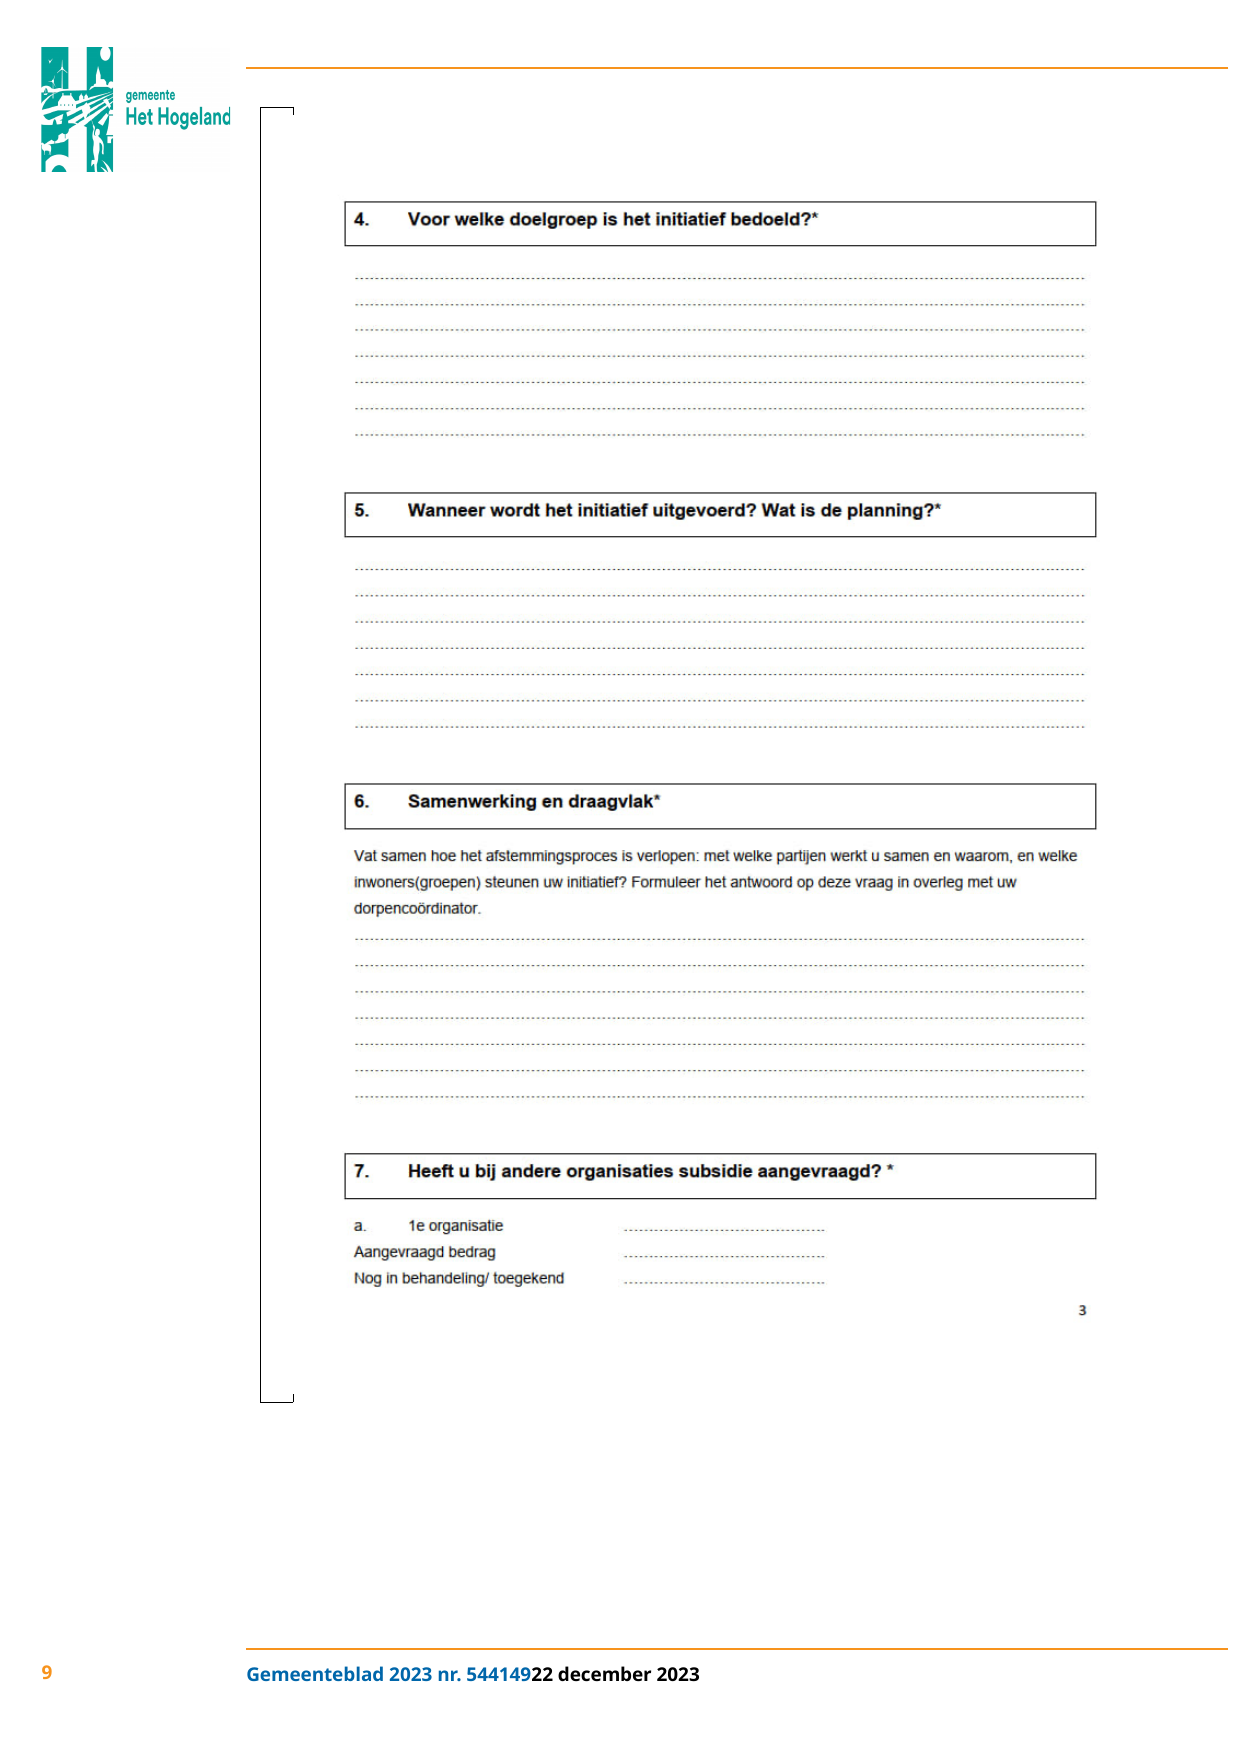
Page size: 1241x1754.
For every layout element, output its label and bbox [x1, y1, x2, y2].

picture [41, 47, 231, 172]
picture [268, 115, 1173, 1394]
